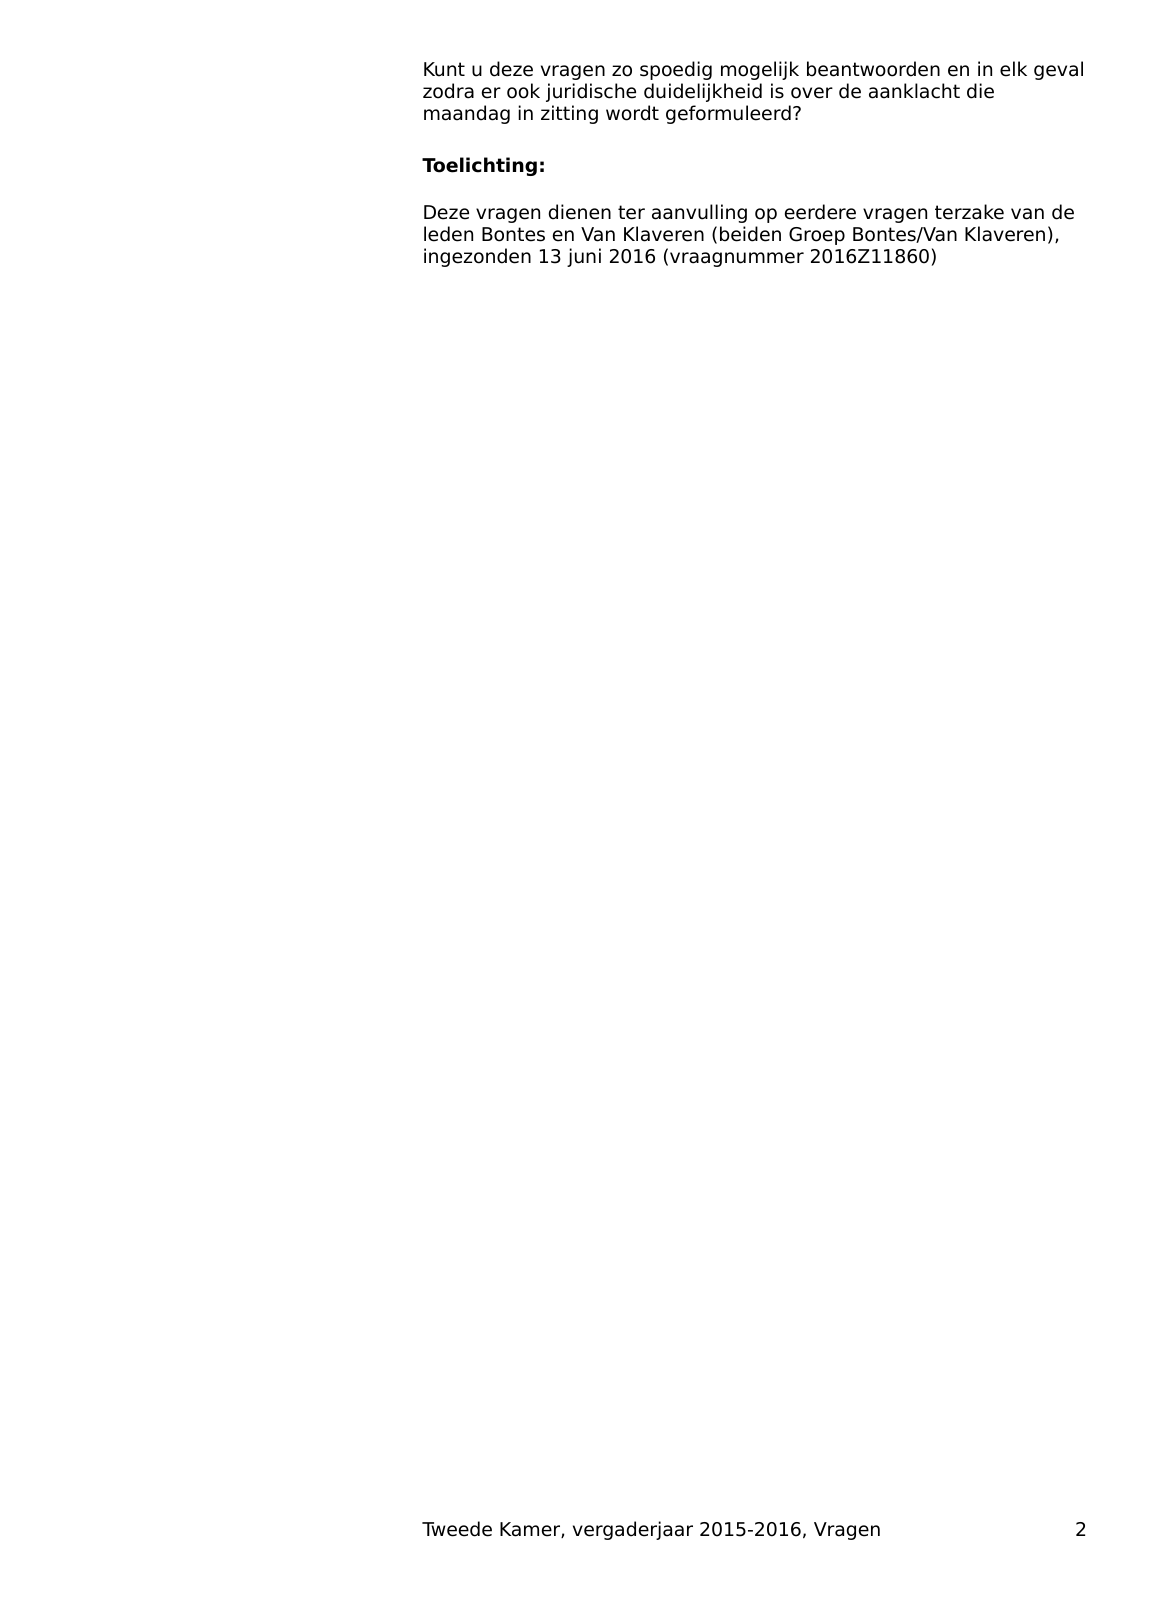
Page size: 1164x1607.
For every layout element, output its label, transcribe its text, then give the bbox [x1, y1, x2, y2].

text Kunt u deze vragen zo spoedig mogelijk beantwoorden en in elk geval zodra er ook juridische duidelijkheid is over de aanklacht die maandag in zitting wordt geformuleerd? [422, 59, 1087, 125]
text Deze vragen dienen ter aanvulling op eerdere vragen terzake van de leden Bontes en Van Klaveren (beiden Groep Bontes/Van Klaveren), ingezonden 13 juni 2016 (vraagnummer 2016Z11860) [422, 202, 1087, 268]
subtitle Toelichting: [422, 155, 1087, 177]
